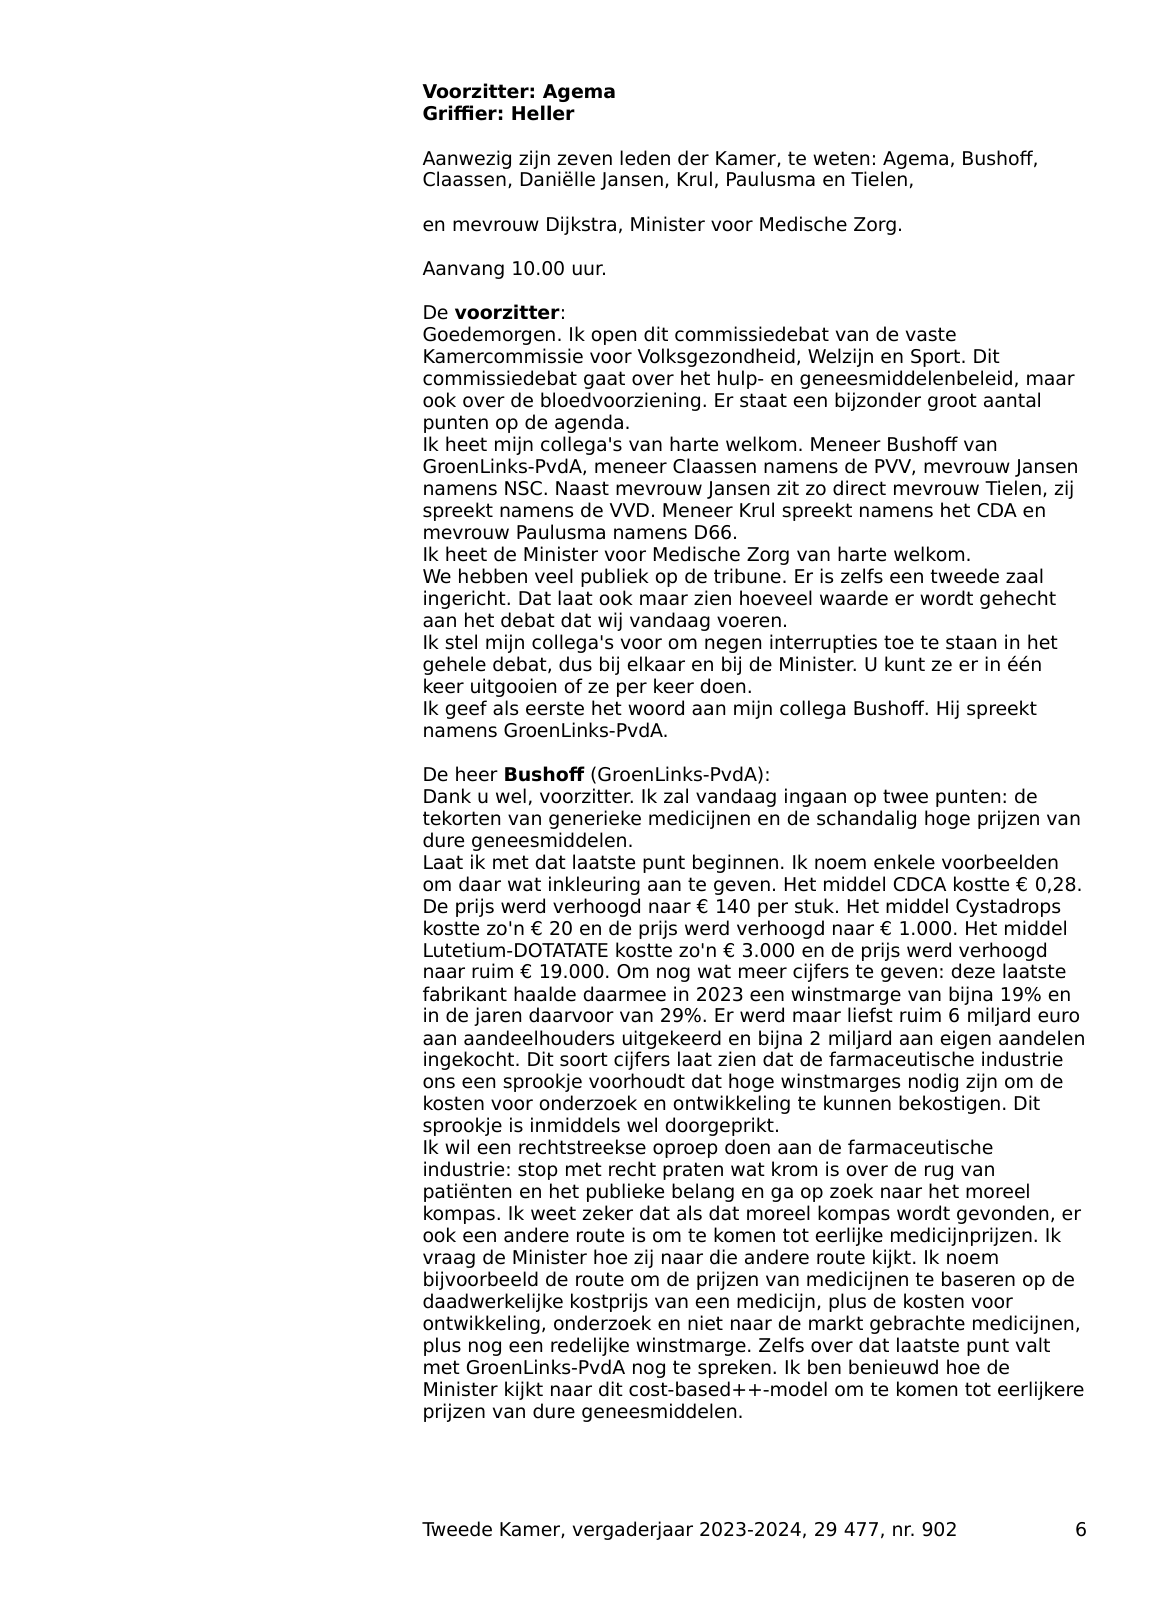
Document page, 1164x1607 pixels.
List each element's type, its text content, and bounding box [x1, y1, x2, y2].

text Goedemorgen. Ik open dit commissiedebat van de vaste Kamercommissie voor Volksgezondheid, Welzijn en Sport. Dit commissiedebat gaat over het hulp- en geneesmiddelenbeleid, maar ook over de bloedvoorziening. Er staat een bijzonder groot aantal punten op de agenda. [422, 324, 1087, 434]
text Laat ik met dat laatste punt beginnen. Ik noem enkele voorbeelden om daar wat inkleuring aan te geven. Het middel CDCA kostte € 0,28. De prijs werd verhoogd naar € 140 per stuk. Het middel Cystadrops kostte zo'n € 20 en de prijs werd verhoogd naar € 1.000. Het middel Lutetium-DOTATATE kostte zo'n € 3.000 en de prijs werd verhoogd naar ruim € 19.000. Om nog wat meer cijfers te geven: deze laatste fabrikant haalde daarmee in 2023 een winstmarge van bijna 19% en in de jaren daarvoor van 29%. Er werd maar liefst ruim 6 miljard euro aan aandeelhouders uitgekeerd en bijna 2 miljard aan eigen aandelen ingekocht. Dit soort cijfers laat zien dat de farmaceutische industrie ons een sprookje voorhoudt dat hoge winstmarges nodig zijn om de kosten voor onderzoek en ontwikkeling te kunnen bekostigen. Dit sprookje is inmiddels wel doorgeprikt. [422, 852, 1087, 1137]
text Griffier: Heller [422, 103, 1087, 125]
text Ik heet mijn collega's van harte welkom. Meneer Bushoff van GroenLinks-PvdA, meneer Claassen namens de PVV, mevrouw Jansen namens NSC. Naast mevrouw Jansen zit zo direct mevrouw Tielen, zij spreekt namens de VVD. Meneer Krul spreekt namens het CDA en mevrouw Paulusma namens D66. [422, 434, 1087, 544]
text en mevrouw Dijkstra, Minister voor Medische Zorg. [422, 213, 1087, 236]
text De heer Bushoff (GroenLinks-PvdA): [422, 764, 1087, 786]
text Aanwezig zijn zeven leden der Kamer, te weten: Agema, Bushoff, Claassen, Daniëlle Jansen, Krul, Paulusma en Tielen, [422, 147, 1087, 191]
text Ik geef als eerste het woord aan mijn collega Bushoff. Hij spreekt namens GroenLinks-PvdA. [422, 697, 1087, 741]
text Ik wil een rechtstreekse oproep doen aan de farmaceutische industrie: stop met recht praten wat krom is over de rug van patiënten en het publieke belang en ga op zoek naar het moreel kompas. Ik weet zeker dat als dat moreel kompas wordt gevonden, er ook een andere route is om te komen tot eerlijke medicijnprijzen. Ik vraag de Minister hoe zij naar die andere route kijkt. Ik noem bijvoorbeeld de route om de prijzen van medicijnen te baseren op de daadwerkelijke kostprijs van een medicijn, plus de kosten voor ontwikkeling, onderzoek en niet naar de markt gebrachte medicijnen, plus nog een redelijke winstmarge. Zelfs over dat laatste punt valt met GroenLinks-PvdA nog te spreken. Ik ben benieuwd hoe de Minister kijkt naar dit cost-based++-model om te komen tot eerlijkere prijzen van dure geneesmiddelen. [422, 1137, 1087, 1423]
text Dank u wel, voorzitter. Ik zal vandaag ingaan op twee punten: de tekorten van generieke medicijnen en de schandalig hoge prijzen van dure geneesmiddelen. [422, 786, 1087, 852]
text Aanvang 10.00 uur. [422, 258, 1087, 280]
text De voorzitter: [422, 302, 1087, 324]
text Ik heet de Minister voor Medische Zorg van harte welkom. [422, 544, 1087, 566]
text We hebben veel publiek op de tribune. Er is zelfs een tweede zaal ingericht. Dat laat ook maar zien hoeveel waarde er wordt gehecht aan het debat dat wij vandaag voeren. [422, 566, 1087, 632]
text Voorzitter: Agema [422, 81, 1087, 103]
text Ik stel mijn collega's voor om negen interrupties toe te staan in het gehele debat, dus bij elkaar en bij de Minister. U kunt ze er in één keer uitgooien of ze per keer doen. [422, 632, 1087, 697]
